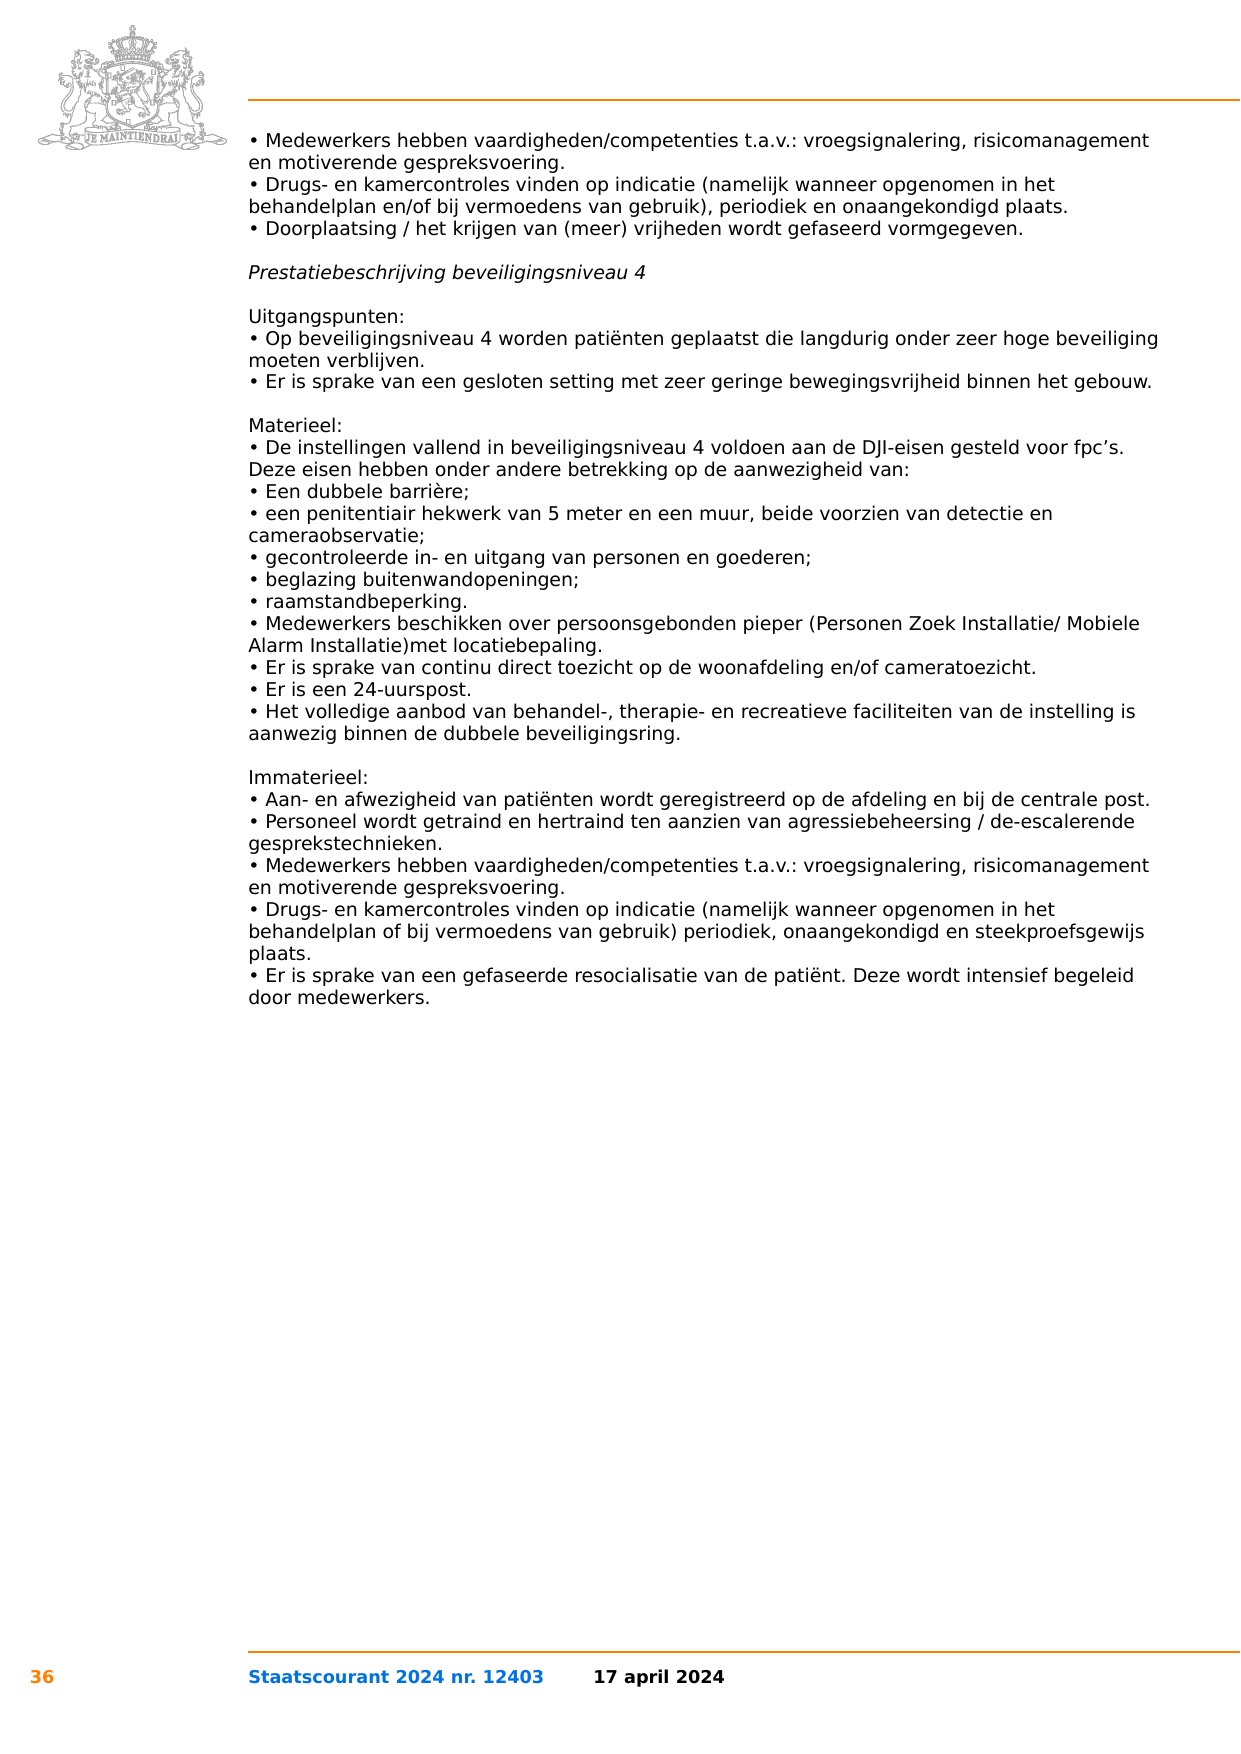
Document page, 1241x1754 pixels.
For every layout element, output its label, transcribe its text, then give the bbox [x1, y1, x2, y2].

text • De instellingen vallend in beveiligingsniveau 4 voldoen aan de DJI-eisen gesteld voor fpc’s. Deze eisen hebben onder andere betrekking op de aanwezigheid van: [248, 437, 1163, 481]
text • Drugs- en kamercontroles vinden op indicatie (namelijk wanneer opgenomen in het behandelplan en/of bij vermoedens van gebruik), periodiek en onaangekondigd plaats. [248, 174, 1163, 218]
text Uitgangspunten: [248, 306, 1163, 327]
text • Op beveiligingsniveau 4 worden patiënten geplaatst die langdurig onder zeer hoge beveiliging moeten verblijven. [248, 327, 1163, 371]
picture [38, 25, 227, 150]
text • beglazing buitenwandopeningen; [248, 569, 1163, 591]
text • Medewerkers beschikken over persoonsgebonden pieper (Personen Zoek Installatie/ Mobiele Alarm Installatie)met locatiebepaling. [248, 613, 1163, 657]
text • Een dubbele barrière; [248, 481, 1163, 503]
text • Er is sprake van continu direct toezicht op de woonafdeling en/of cameratoezicht. [248, 657, 1163, 679]
text • Medewerkers hebben vaardigheden/competenties t.a.v.: vroegsignalering, risicomanagement en motiverende gespreksvoering. [248, 855, 1163, 899]
text • Drugs- en kamercontroles vinden op indicatie (namelijk wanneer opgenomen in het behandelplan of bij vermoedens van gebruik) periodiek, onaangekondigd en steekproefsgewijs plaats. [248, 899, 1163, 965]
text Materieel: [248, 415, 1163, 437]
text • Er is sprake van een gefaseerde resocialisatie van de patiënt. Deze wordt intensief begeleid door medewerkers. [248, 965, 1163, 1009]
text • gecontroleerde in- en uitgang van personen en goederen; [248, 547, 1163, 569]
text • Medewerkers hebben vaardigheden/competenties t.a.v.: vroegsignalering, risicomanagement en motiverende gespreksvoering. [248, 130, 1163, 174]
text • Er is sprake van een gesloten setting met zeer geringe bewegingsvrijheid binnen het gebouw. [248, 371, 1163, 393]
text • Personeel wordt getraind en hertraind ten aanzien van agressiebeheersing / de-escalerende gesprekstechnieken. [248, 811, 1163, 855]
subtitle Prestatiebeschrijving beveiligingsniveau 4 [248, 262, 1163, 284]
text • Er is een 24-uurspost. [248, 679, 1163, 701]
text • Aan- en afwezigheid van patiënten wordt geregistreerd op de afdeling en bij de centrale post. [248, 789, 1163, 811]
text • Het volledige aanbod van behandel-, therapie- en recreatieve faciliteiten van de instelling is aanwezig binnen de dubbele beveiligingsring. [248, 701, 1163, 745]
text Immaterieel: [248, 767, 1163, 789]
text • Doorplaatsing / het krijgen van (meer) vrijheden wordt gefaseerd vormgegeven. [248, 218, 1163, 240]
text • een penitentiair hekwerk van 5 meter en een muur, beide voorzien van detectie en cameraobservatie; [248, 503, 1163, 547]
text • raamstandbeperking. [248, 591, 1163, 613]
